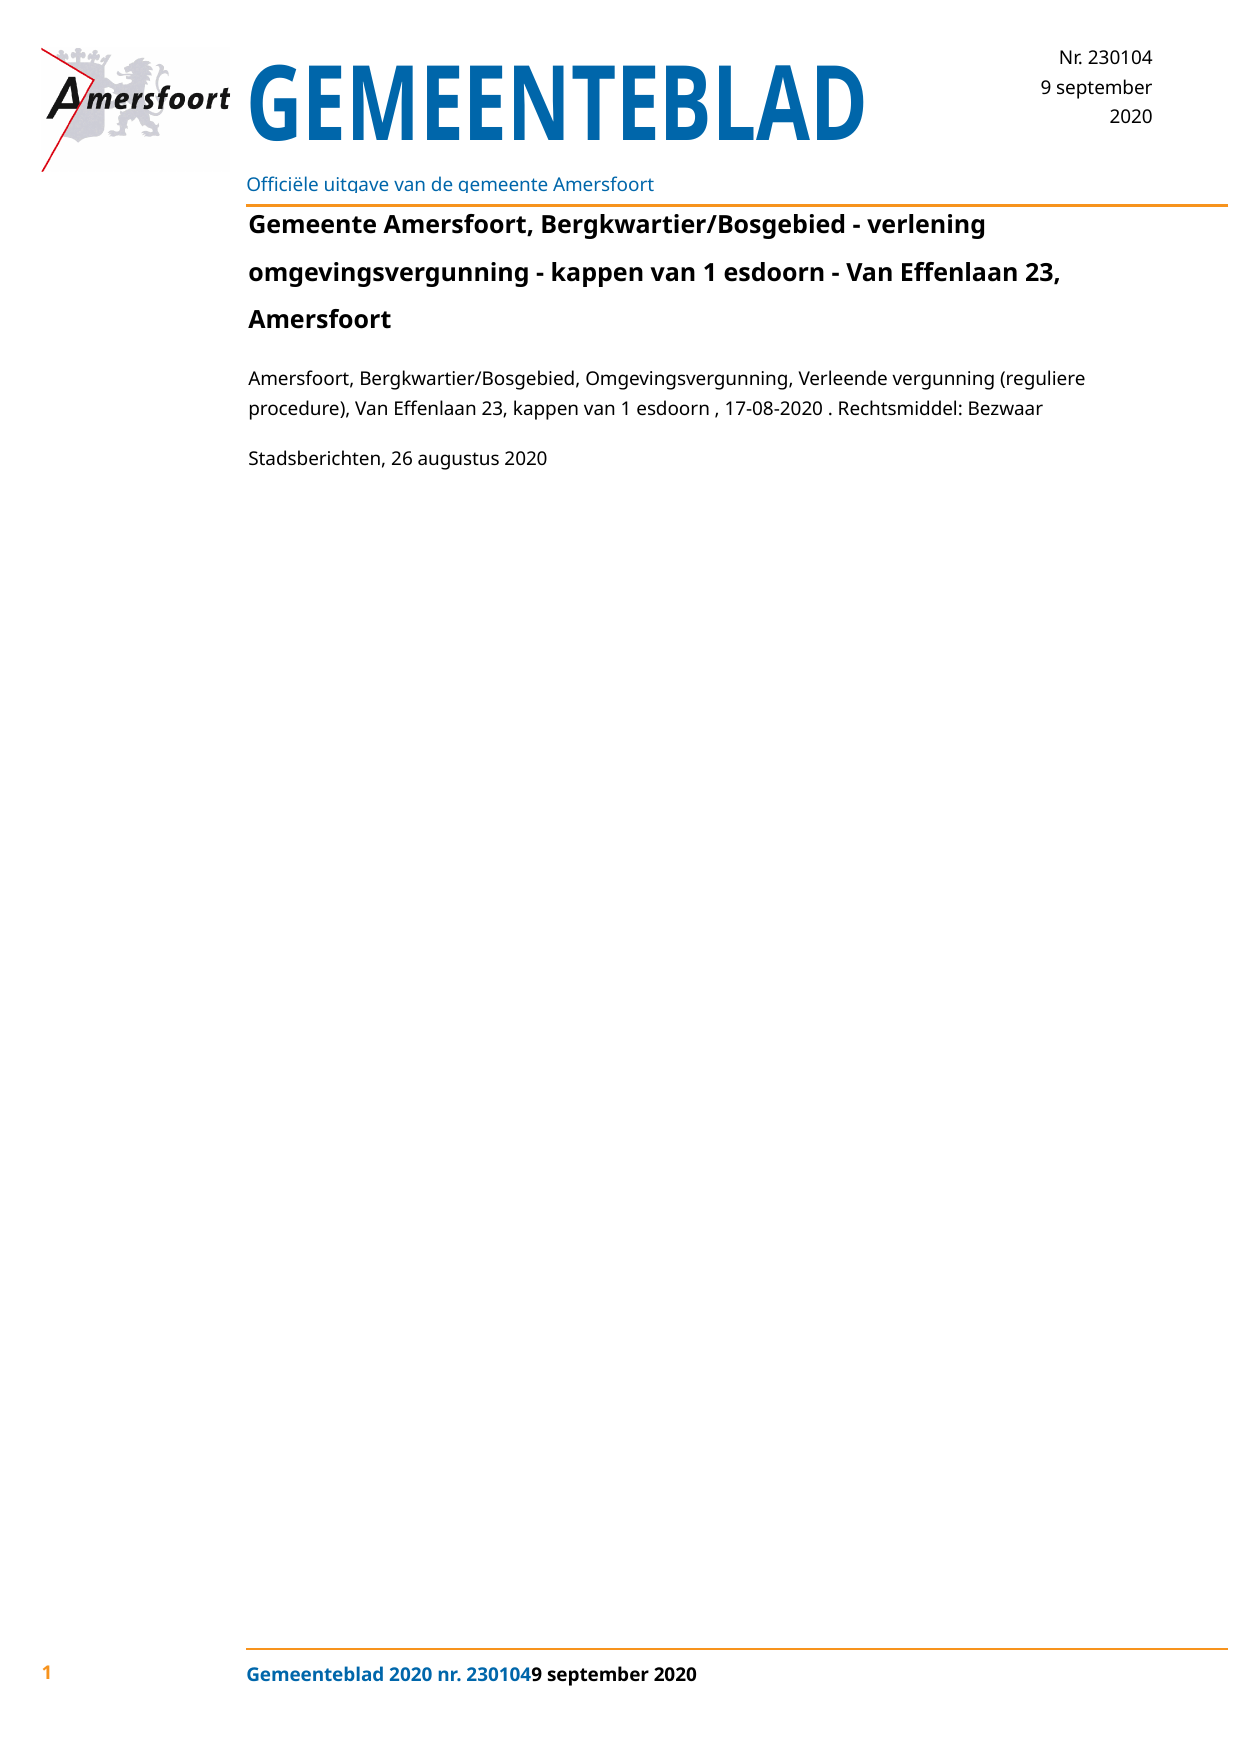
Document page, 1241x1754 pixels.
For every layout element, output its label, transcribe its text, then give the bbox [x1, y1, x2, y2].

text Amersfoort, Bergkwartier/Bosgebied, Omgevingsvergunning, Verleende vergunning (reguliere procedure), Van Effenlaan 23, kappen van 1 esdoorn , 17-08-2020 . Rechtsmiddel: Bezwaar [248, 366, 1152, 421]
text Stadsberichten, 26 augustus 2020 [248, 446, 1152, 471]
text Gemeente Amersfoort, Bergkwartier/Bosgebied - verlening omgevingsvergunning - kappen van 1 esdoorn - Van Effenlaan 23, Amersfoort [248, 207, 1152, 336]
picture [41, 47, 231, 172]
